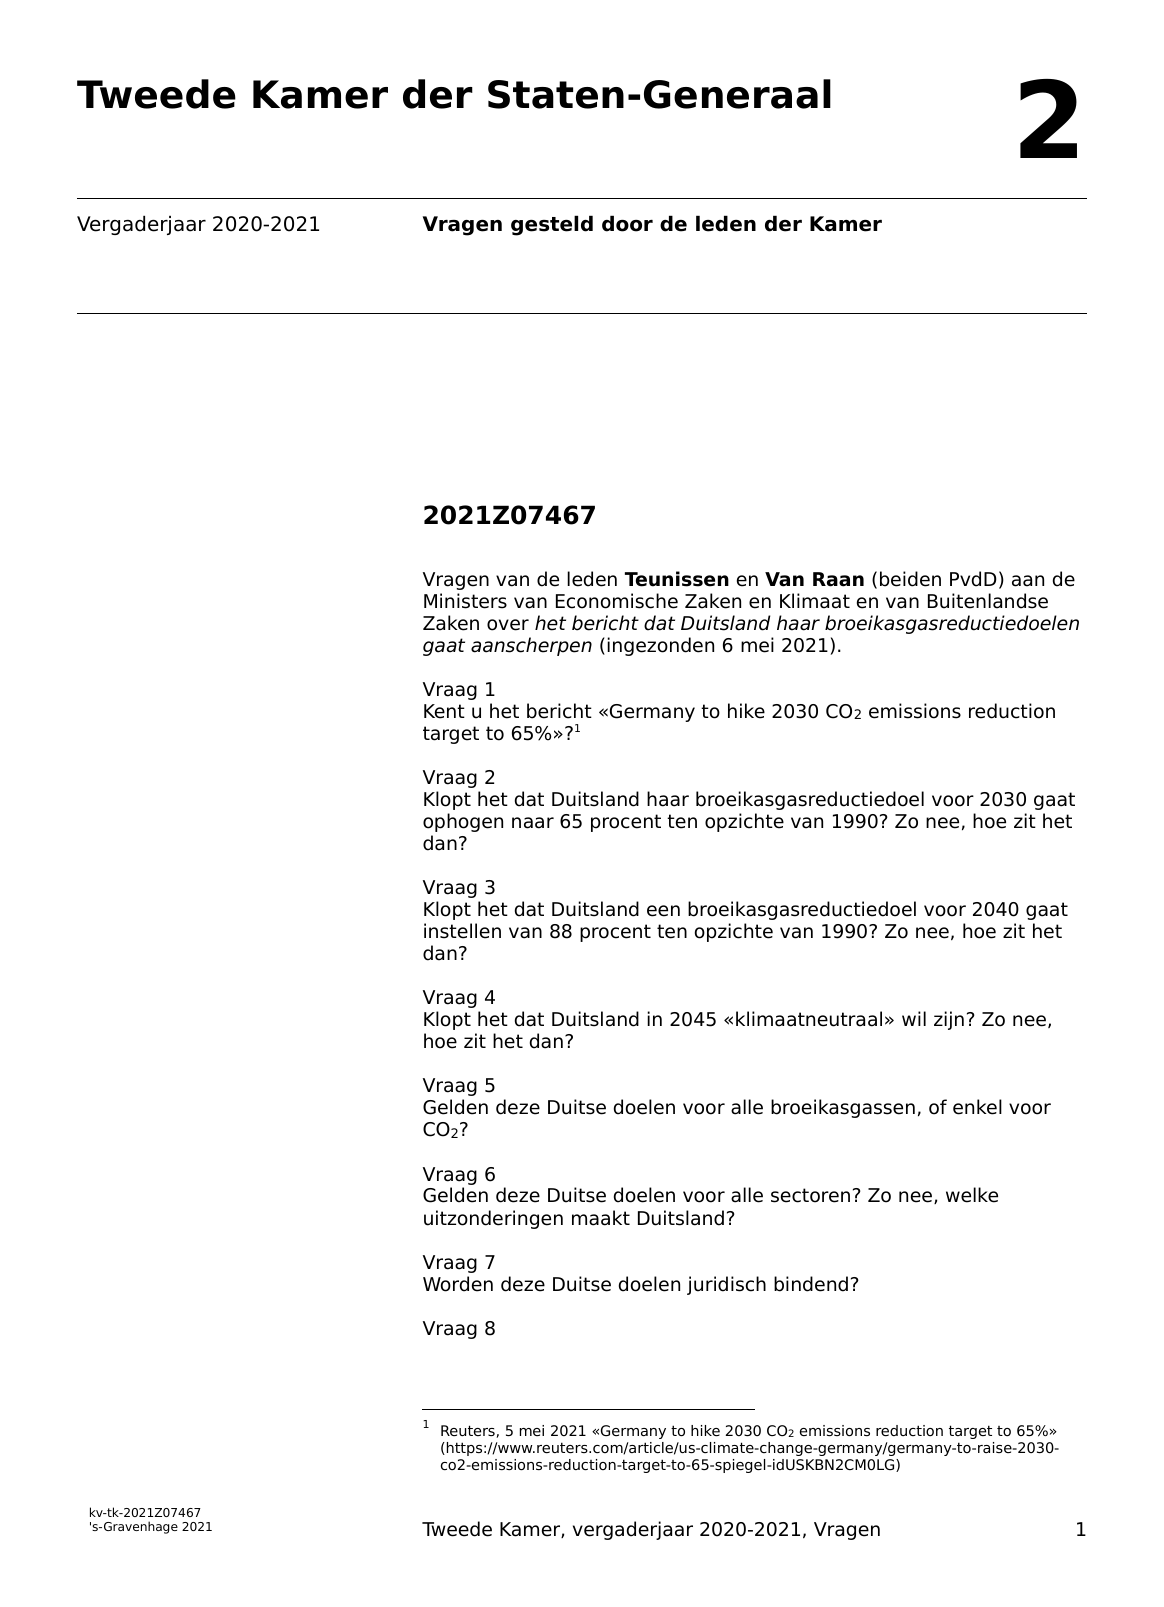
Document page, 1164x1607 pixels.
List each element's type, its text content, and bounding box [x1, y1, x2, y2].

text Vraag 2 [422, 767, 1087, 789]
text Vraag 3 [422, 877, 1087, 899]
table_header 2 [886, 59, 1087, 198]
table_cell Vragen gesteld door de leden der Kamer [422, 199, 1087, 313]
text kv-tk-2021Z07467 [88, 1506, 323, 1520]
text 's-Gravenhage 2021 [88, 1520, 323, 1534]
text Gelden deze Duitse doelen voor alle sectoren? Zo nee, welke uitzonderingen maakt Duitsland? [422, 1185, 1087, 1229]
text Klopt het dat Duitsland in 2045 «klimaatneutraal» wil zijn? Zo nee, hoe zit het dan? [422, 1009, 1087, 1053]
text Vraag 7 [422, 1252, 1087, 1273]
text Reuters, 5 mei 2021 «Germany to hike 2030 CO2 emissions reduction target to 65%» (https://www.reuters.com/article/us-climate-change-germany/germany-to-raise-2030-co2-emissions-reduction-target-to-65-spiegel-idUSKBN2CM0LG) [422, 1418, 1087, 1474]
text Worden deze Duitse doelen juridisch bindend? [422, 1273, 1087, 1296]
text Vraag 1 [422, 679, 1087, 701]
text 2021Z07467 [422, 501, 1087, 531]
text Gelden deze Duitse doelen voor alle broeikasgassen, of enkel voor CO2? [422, 1097, 1087, 1141]
text Vraag 8 [422, 1318, 1087, 1340]
table_cell Vergaderjaar 2020-2021 [77, 199, 422, 313]
text Vraag 4 [422, 987, 1087, 1009]
text Vraag 5 [422, 1075, 1087, 1097]
text Vragen van de leden Teunissen en Van Raan (beiden PvdD) aan de Ministers van Economische Zaken en Klimaat en van Buitenlandse Zaken over het bericht dat Duitsland haar broeikasgasreductiedoelen gaat aanscherpen (ingezonden 6 mei 2021). [422, 569, 1087, 657]
table_header Tweede Kamer der Staten-Generaal [77, 59, 886, 198]
text Vraag 6 [422, 1163, 1087, 1185]
text Klopt het dat Duitsland haar broeikasgasreductiedoel voor 2030 gaat ophogen naar 65 procent ten opzichte van 1990? Zo nee, hoe zit het dan? [422, 789, 1087, 855]
text Klopt het dat Duitsland een broeikasgasreductiedoel voor 2040 gaat instellen van 88 procent ten opzichte van 1990? Zo nee, hoe zit het dan? [422, 899, 1087, 965]
text Kent u het bericht «Germany to hike 2030 CO2 emissions reduction target to 65%»? [422, 701, 1087, 745]
